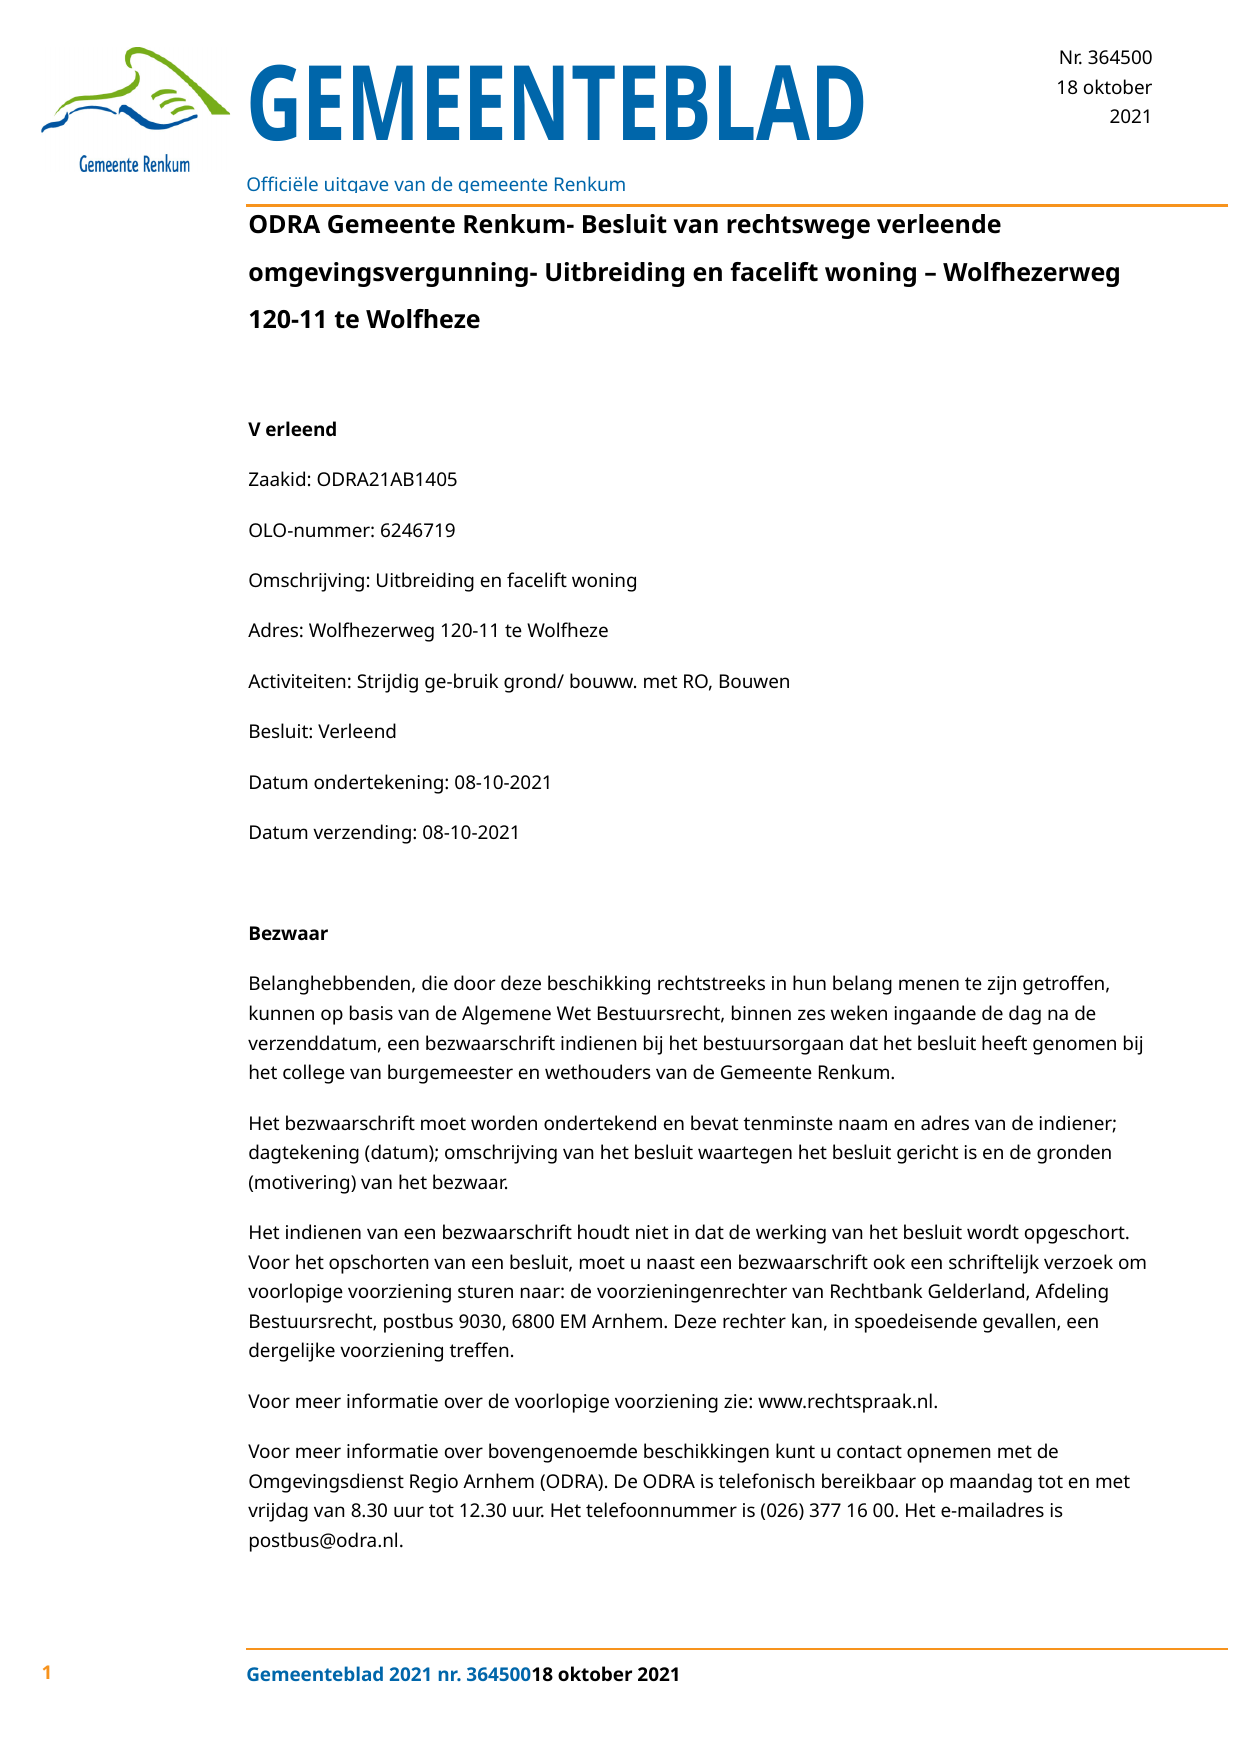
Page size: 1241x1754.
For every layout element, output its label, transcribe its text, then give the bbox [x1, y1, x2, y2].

text Het indienen van een bezwaarschrift houdt niet in dat de werking van het besluit wordt opgeschort. Voor het opschorten van een besluit, moet u naast een bezwaarschrift ook een schriftelijk verzoek om voorlopige voorziening sturen naar: de voorzieningenrechter van Rechtbank Gelderland, Afdeling Bestuursrecht, postbus 9030, 6800 EM Arnhem. Deze rechter kan, in spoedeisende gevallen, een dergelijke voorziening treffen. [248, 1219, 1152, 1363]
text Voor meer informatie over bovengenoemde beschikkingen kunt u contact opnemen met de Omgevingsdienst Regio Arnhem (ODRA). De ODRA is telefonisch bereikbaar op maandag tot en met vrijdag van 8.30 uur tot 12.30 uur. Het telefoonnummer is (026) 377 16 00. Het e-mailadres is postbus@odra.nl. [248, 1438, 1152, 1553]
text Zaakid: ODRA21AB1405 [248, 466, 1152, 492]
text Besluit: Verleend [248, 718, 1152, 744]
text Voor meer informatie over de voorlopige voorziening zie: www.rechtspraak.nl. [248, 1388, 1152, 1414]
text ODRA Gemeente Renkum- Besluit van rechtswege verleende omgevingsvergunning- Uitbreiding en facelift woning – Wolfhezerweg 120-11 te Wolfheze [248, 207, 1152, 336]
text Omschrijving: Uitbreiding en facelift woning [248, 567, 1152, 593]
text Activiteiten: Strijdig ge-bruik grond/ bouww. met RO, Bouwen [248, 668, 1152, 694]
picture [41, 47, 231, 172]
text Bezwaar [248, 920, 1152, 946]
text Datum verzending: 08-10-2021 [248, 819, 1152, 845]
text Adres: Wolfhezerweg 120-11 te Wolfheze [248, 618, 1152, 643]
text Het bezwaarschrift moet worden ondertekend en bevat tenminste naam en adres van de indiener; dagtekening (datum); omschrijving van het besluit waartegen het besluit gericht is en de gronden (motivering) van het bezwaar. [248, 1110, 1152, 1194]
text V erleend [248, 416, 1152, 442]
text Belanghebbenden, die door deze beschikking rechtstreeks in hun belang menen te zijn getroffen, kunnen op basis van de Algemene Wet Bestuursrecht, binnen zes weken ingaande de dag na de verzenddatum, een bezwaarschrift indienen bij het bestuursorgaan dat het besluit heeft genomen bij het college van burgemeester en wethouders van de Gemeente Renkum. [248, 971, 1152, 1085]
text Datum ondertekening: 08-10-2021 [248, 769, 1152, 794]
text OLO-nummer: 6246719 [248, 517, 1152, 542]
